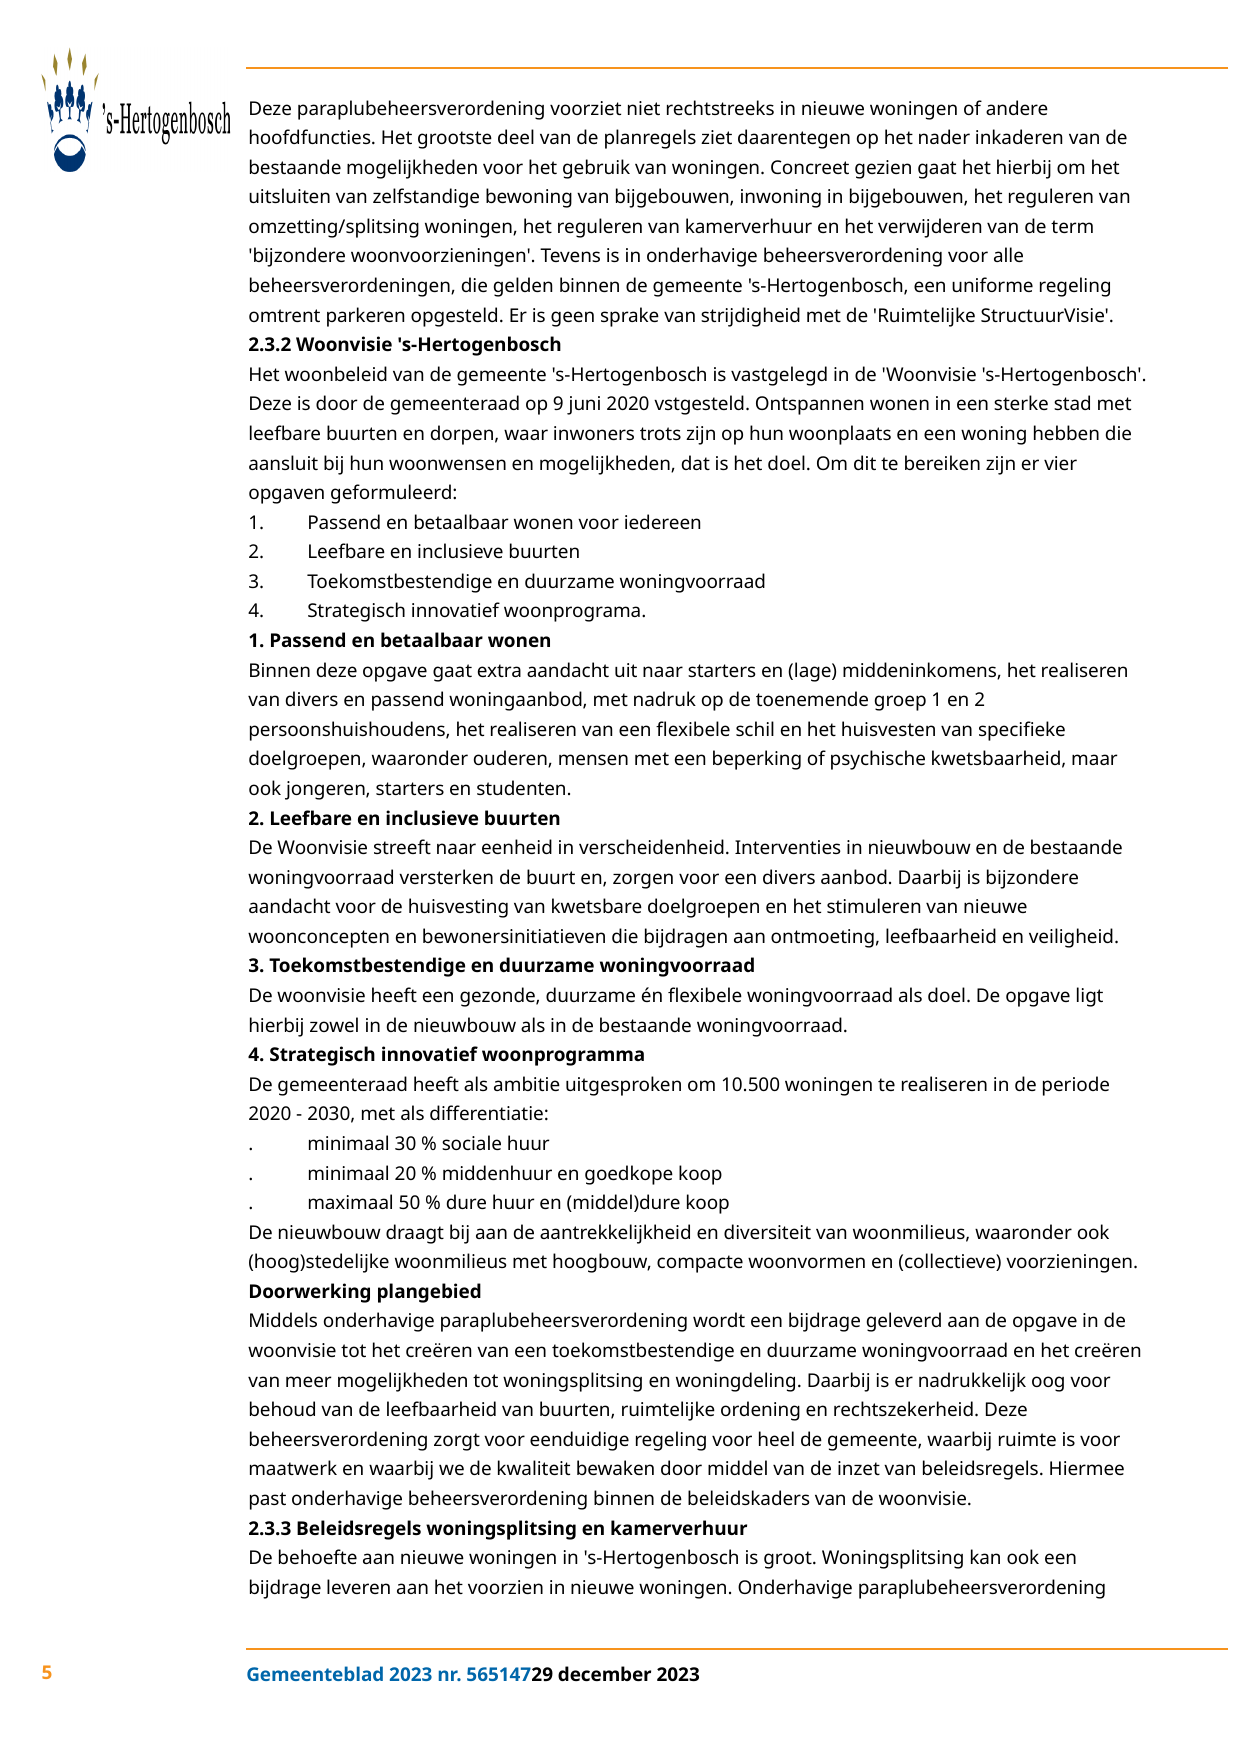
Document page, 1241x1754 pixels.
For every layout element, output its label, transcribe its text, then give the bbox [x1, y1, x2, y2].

text De behoefte aan nieuwe woningen in 's-Hertogenbosch is groot. Woningsplitsing kan ook een bijdrage leveren aan het voorzien in nieuwe woningen. Onderhavige paraplubeheersverordening [248, 1544, 1152, 1600]
text 3. Toekomstbestendige en duurzame woningvoorraad [248, 953, 1152, 978]
list maximaal 50 % dure huur en (middel)dure koop [248, 1189, 1152, 1215]
text Deze paraplubeheersverordening voorziet niet rechtstreeks in nieuwe woningen of andere hoofdfuncties. Het grootste deel van de planregels ziet daarentegen op het nader inkaderen van de bestaande mogelijkheden voor het gebruik van woningen. Concreet gezien gaat het hierbij om het uitsluiten van zelfstandige bewoning van bijgebouwen, inwoning in bijgebouwen, het reguleren van omzetting/splitsing woningen, het reguleren van kamerverhuur en het verwijderen van de term 'bijzondere woonvoorzieningen'. Tevens is in onderhavige beheersverordening voor alle beheersverordeningen, die gelden binnen de gemeente 's-Hertogenbosch, een uniforme regeling omtrent parkeren opgesteld. Er is geen sprake van strijdigheid met de 'Ruimtelijke StructuurVisie'. [248, 95, 1152, 328]
text De gemeenteraad heeft als ambitie uitgesproken om 10.500 woningen te realiseren in de periode 2020 - 2030, met als differentiatie: [248, 1071, 1152, 1126]
text Middels onderhavige paraplubeheersverordening wordt een bijdrage geleverd aan de opgave in de woonvisie tot het creëren van een toekomstbestendige en duurzame woningvoorraad en het creëren van meer mogelijkheden tot woningsplitsing en woningdeling. Daarbij is er nadrukkelijk oog voor behoud van de leefbaarheid van buurten, ruimtelijke ordening en rechtszekerheid. Deze beheersverordening zorgt voor eenduidige regeling voor heel de gemeente, waarbij ruimte is voor maatwerk en waarbij we de kwaliteit bewaken door middel van de inzet van beleidsregels. Hiermee past onderhavige beheersverordening binnen de beleidskaders van de woonvisie. [248, 1308, 1152, 1511]
list minimaal 30 % sociale huur [248, 1130, 1152, 1156]
list Toekomstbestendige en duurzame woningvoorraad [248, 568, 1152, 594]
text Het woonbeleid van de gemeente 's-Hertogenbosch is vastgelegd in de 'Woonvisie 's-Hertogenbosch'. Deze is door de gemeenteraad op 9 juni 2020 vstgesteld. Ontspannen wonen in een sterke stad met leefbare buurten en dorpen, waar inwoners trots zijn op hun woonplaats en een woning hebben die aansluit bij hun woonwensen en mogelijkheden, dat is het doel. Om dit te bereiken zijn er vier opgaven geformuleerd: [248, 361, 1152, 505]
text De woonvisie heeft een gezonde, duurzame én flexibele woningvoorraad als doel. De opgave ligt hierbij zowel in de nieuwbouw als in de bestaande woningvoorraad. [248, 982, 1152, 1038]
text Binnen deze opgave gaat extra aandacht uit naar starters en (lage) middeninkomens, het realiseren van divers en passend woningaanbod, met nadruk op de toenemende groep 1 en 2 persoonshuishoudens, het realiseren van een flexibele schil en het huisvesten van specifieke doelgroepen, waaronder ouderen, mensen met een beperking of psychische kwetsbaarheid, maar ook jongeren, starters en studenten. [248, 657, 1152, 801]
text 2.3.2 Woonvisie 's-Hertogenbosch [248, 331, 1152, 357]
text 1. Passend en betaalbaar wonen [248, 627, 1152, 653]
list Leefbare en inclusieve buurten [248, 538, 1152, 564]
list Strategisch innovatief woonprograma. [248, 598, 1152, 623]
list minimaal 20 % middenhuur en goedkope koop [248, 1160, 1152, 1186]
text 2. Leefbare en inclusieve buurten [248, 805, 1152, 831]
text De Woonvisie streeft naar eenheid in verscheidenheid. Interventies in nieuwbouw en de bestaande woningvoorraad versterken de buurt en, zorgen voor een divers aanbod. Daarbij is bijzondere aandacht voor de huisvesting van kwetsbare doelgroepen en het stimuleren van nieuwe woonconcepten en bewonersinitiatieven die bijdragen aan ontmoeting, leefbaarheid en veiligheid. [248, 834, 1152, 949]
picture [41, 47, 231, 172]
text 4. Strategisch innovatief woonprogramma [248, 1041, 1152, 1067]
text Doorwerking plangebied [248, 1278, 1152, 1304]
list Passend en betaalbaar wonen voor iedereen [248, 509, 1152, 535]
text De nieuwbouw draagt bij aan de aantrekkelijkheid en diversiteit van woonmilieus, waaronder ook (hoog)stedelijke woonmilieus met hoogbouw, compacte woonvormen en (collectieve) voorzieningen. [248, 1219, 1152, 1274]
text 2.3.3 Beleidsregels woningsplitsing en kamerverhuur [248, 1515, 1152, 1541]
